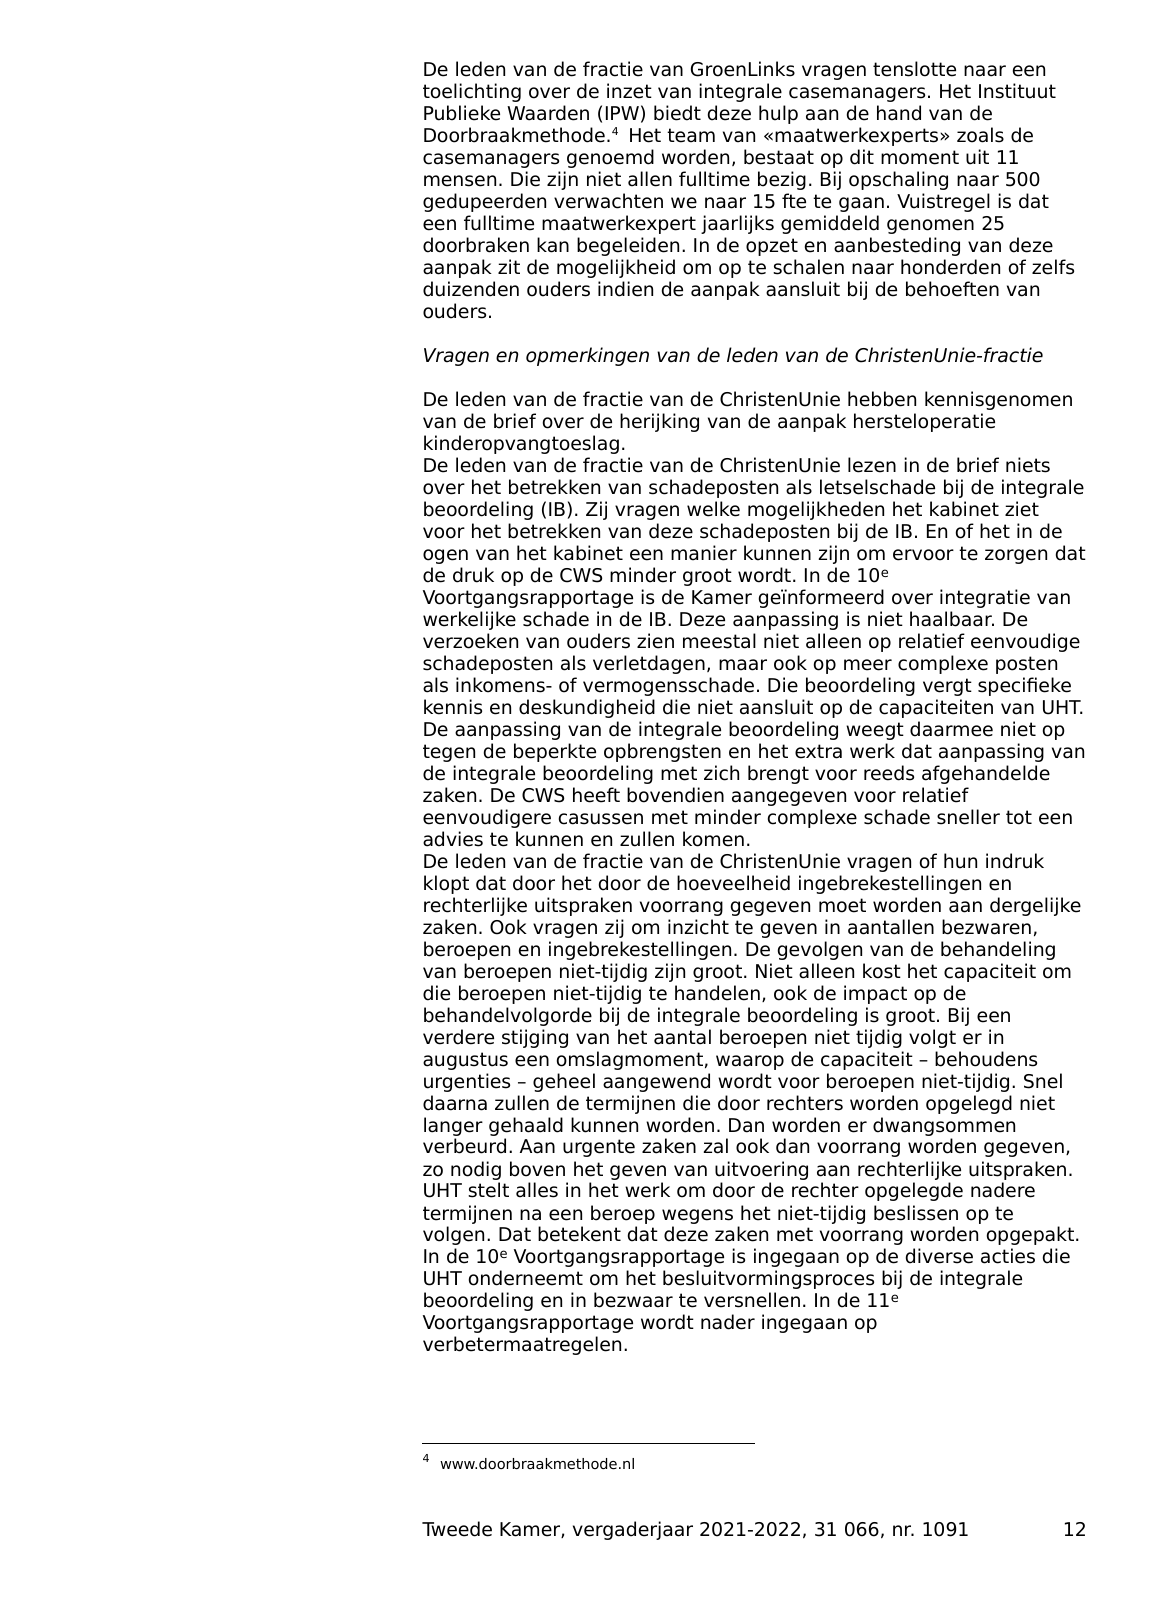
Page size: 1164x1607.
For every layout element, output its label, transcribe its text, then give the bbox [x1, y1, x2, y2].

subtitle Vragen en opmerkingen van de leden van de ChristenUnie-fractie [422, 345, 1087, 367]
text In de 10e Voortgangsrapportage is ingegaan op de diverse acties die UHT onderneemt om het besluitvormingsproces bij de integrale beoordeling en in bezwaar te versnellen. In de 11e Voortgangsrapportage wordt nader ingegaan op verbetermaatregelen. [422, 1246, 1087, 1356]
text www.doorbraakmethode.nl [422, 1452, 1087, 1474]
text De leden van de fractie van de ChristenUnie hebben kennisgenomen van de brief over de herijking van de aanpak hersteloperatie kinderopvangtoeslag. [422, 389, 1087, 455]
text De leden van de fractie van GroenLinks vragen tenslotte naar een toelichting over de inzet van integrale casemanagers. Het Instituut Publieke Waarden (IPW) biedt deze hulp aan de hand van de Doorbraakmethode. Het team van «maatwerkexperts» zoals de casemanagers genoemd worden, bestaat op dit moment uit 11 mensen. Die zijn niet allen fulltime bezig. Bij opschaling naar 500 gedupeerden verwachten we naar 15 fte te gaan. Vuistregel is dat een fulltime maatwerkexpert jaarlijks gemiddeld genomen 25 doorbraken kan begeleiden. In de opzet en aanbesteding van deze aanpak zit de mogelijkheid om op te schalen naar honderden of zelfs duizenden ouders indien de aanpak aansluit bij de behoeften van ouders. [422, 59, 1087, 323]
text De leden van de fractie van de ChristenUnie lezen in de brief niets over het betrekken van schadeposten als letselschade bij de integrale beoordeling (IB). Zij vragen welke mogelijkheden het kabinet ziet voor het betrekken van deze schadeposten bij de IB. En of het in de ogen van het kabinet een manier kunnen zijn om ervoor te zorgen dat de druk op de CWS minder groot wordt. In de 10e Voortgangsrapportage is de Kamer geïnformeerd over integratie van werkelijke schade in de IB. Deze aanpassing is niet haalbaar. De verzoeken van ouders zien meestal niet alleen op relatief eenvoudige schadeposten als verletdagen, maar ook op meer complexe posten als inkomens- of vermogensschade. Die beoordeling vergt specifieke kennis en deskundigheid die niet aansluit op de capaciteiten van UHT. De aanpassing van de integrale beoordeling weegt daarmee niet op tegen de beperkte opbrengsten en het extra werk dat aanpassing van de integrale beoordeling met zich brengt voor reeds afgehandelde zaken. De CWS heeft bovendien aangegeven voor relatief eenvoudigere casussen met minder complexe schade sneller tot een advies te kunnen en zullen komen. [422, 455, 1087, 851]
text De leden van de fractie van de ChristenUnie vragen of hun indruk klopt dat door het door de hoeveelheid ingebrekestellingen en rechterlijke uitspraken voorrang gegeven moet worden aan dergelijke zaken. Ook vragen zij om inzicht te geven in aantallen bezwaren, beroepen en ingebrekestellingen. De gevolgen van de behandeling van beroepen niet-tijdig zijn groot. Niet alleen kost het capaciteit om die beroepen niet-tijdig te handelen, ook de impact op de behandelvolgorde bij de integrale beoordeling is groot. Bij een verdere stijging van het aantal beroepen niet tijdig volgt er in augustus een omslagmoment, waarop de capaciteit – behoudens urgenties – geheel aangewend wordt voor beroepen niet-tijdig. Snel daarna zullen de termijnen die door rechters worden opgelegd niet langer gehaald kunnen worden. Dan worden er dwangsommen verbeurd. Aan urgente zaken zal ook dan voorrang worden gegeven, zo nodig boven het geven van uitvoering aan rechterlijke uitspraken. UHT stelt alles in het werk om door de rechter opgelegde nadere termijnen na een beroep wegens het niet-tijdig beslissen op te volgen. Dat betekent dat deze zaken met voorrang worden opgepakt. [422, 851, 1087, 1246]
